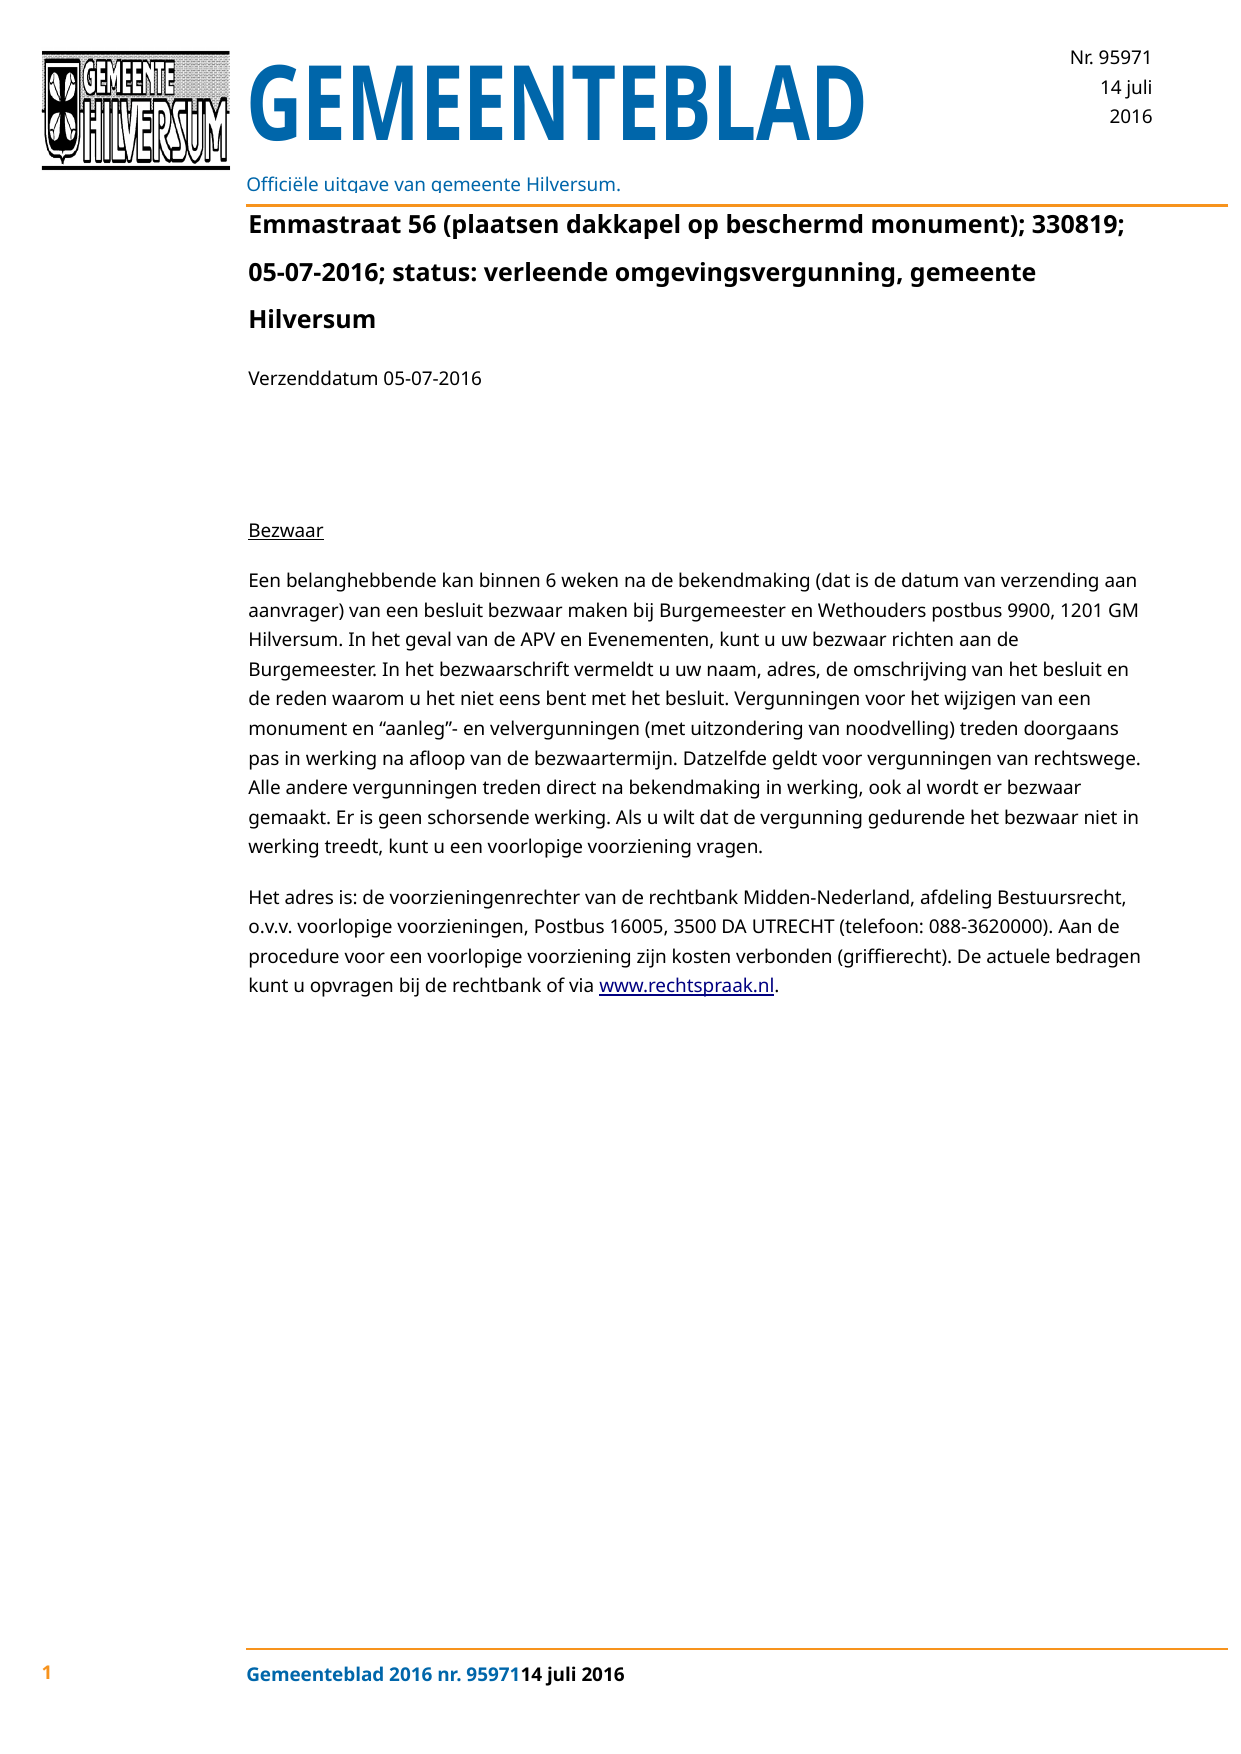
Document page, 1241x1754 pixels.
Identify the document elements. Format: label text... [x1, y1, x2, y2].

text Het adres is: de voorzieningenrechter van de rechtbank Midden-Nederland, afdeling Bestuursrecht, o.v.v. voorlopige voorzieningen, Postbus 16005, 3500 DA UTRECHT (telefoon: 088-3620000). Aan de procedure voor een voorlopige voorziening zijn kosten verbonden (griffierecht). De actuele bedragen kunt u opvragen bij de rechtbank of via www.rechtspraak.nl. [248, 884, 1152, 998]
text Emmastraat 56 (plaatsen dakkapel op beschermd monument); 330819; 05-07-2016; status: verleende omgevingsvergunning, gemeente Hilversum [248, 207, 1152, 336]
text Verzenddatum 05-07-2016 [248, 366, 1152, 391]
text Bezwaar [248, 517, 1152, 542]
text Een belanghebbende kan binnen 6 weken na de bekendmaking (dat is de datum van verzending aan aanvrager) van een besluit bezwaar maken bij Burgemeester en Wethouders postbus 9900, 1201 GM Hilversum. In het geval van de APV en Evenementen, kunt u uw bezwaar richten aan de Burgemeester. In het bezwaarschrift vermeldt u uw naam, adres, de omschrijving van het besluit en de reden waarom u het niet eens bent met het besluit. Vergunningen voor het wijzigen van een monument en “aanleg”- en velvergunningen (met uitzondering van noodvelling) treden doorgaans pas in werking na afloop van de bezwaartermijn. Datzelfde geldt voor vergunningen van rechtswege. Alle andere vergunningen treden direct na bekendmaking in werking, ook al wordt er bezwaar gemaakt. Er is geen schorsende werking. Als u wilt dat de vergunning gedurende het bezwaar niet in werking treedt, kunt u een voorlopige voorziening vragen. [248, 567, 1152, 859]
picture [41, 47, 231, 172]
